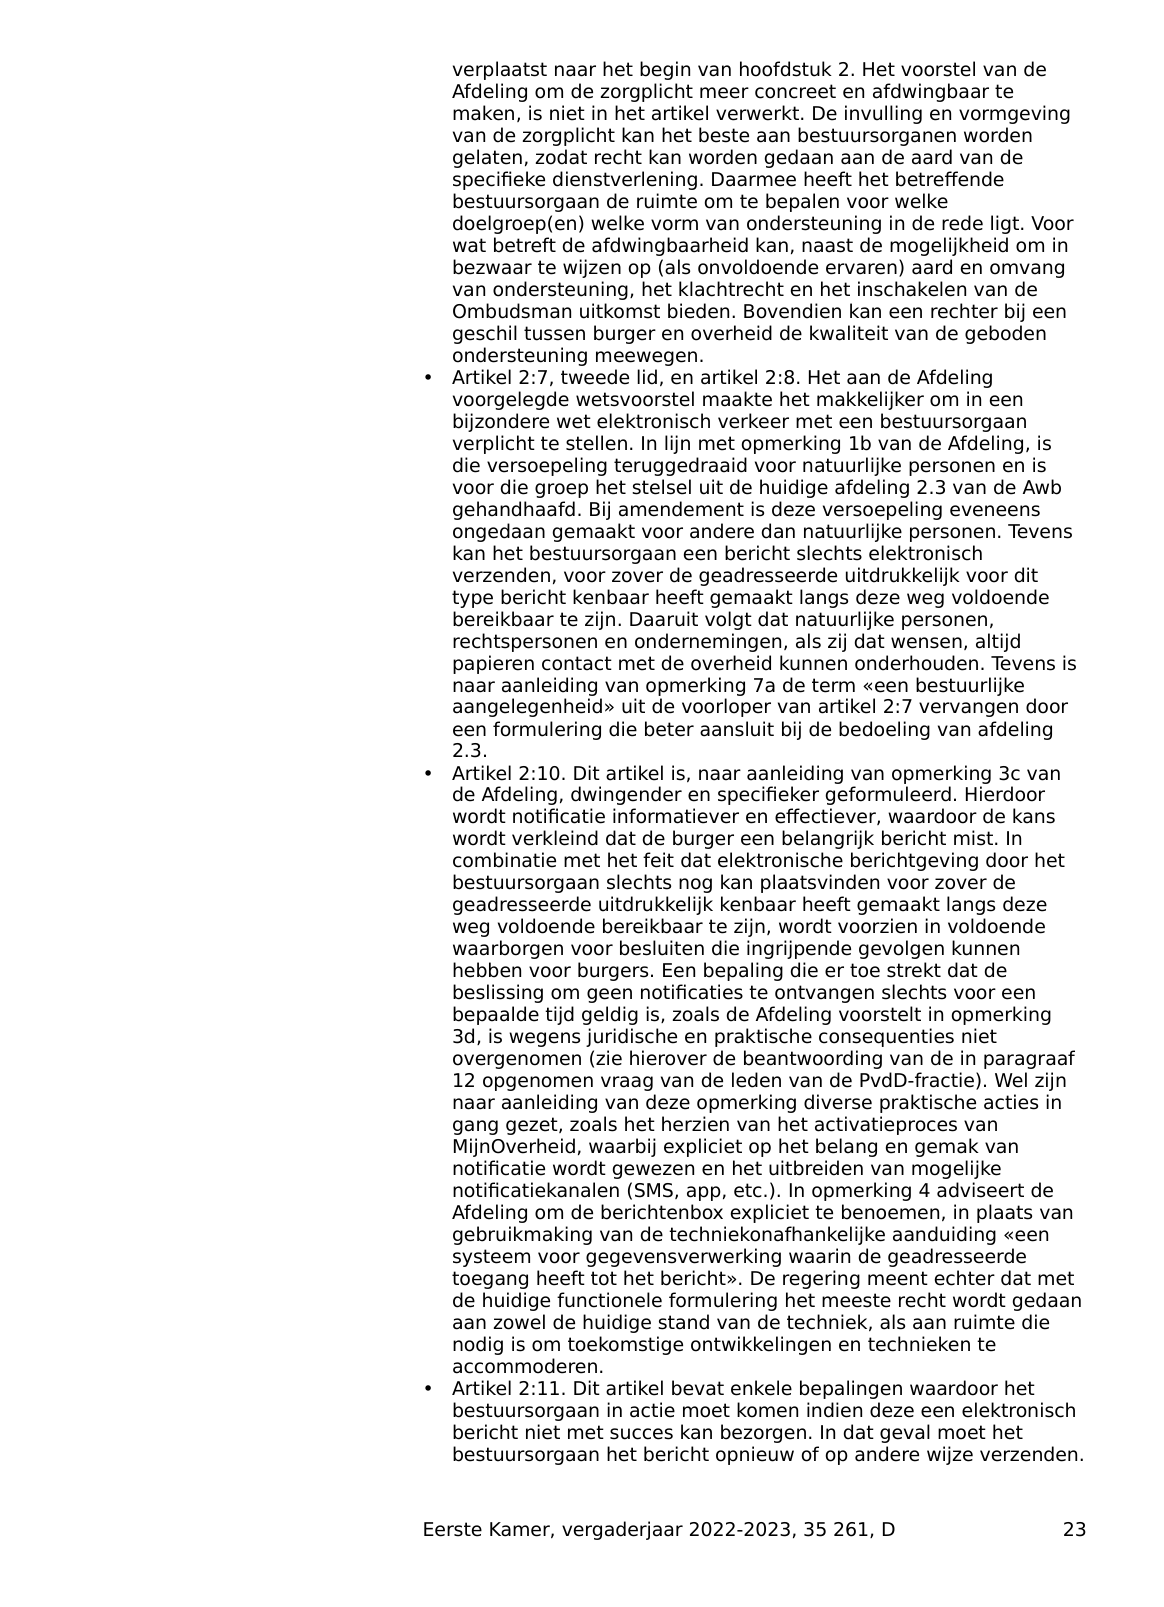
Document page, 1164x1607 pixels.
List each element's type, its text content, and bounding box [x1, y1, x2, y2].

text • Artikel 2:7, tweede lid, en artikel 2:8. Het aan de Afdeling voorgelegde wetsvoorstel maakte het makkelijker om in een bijzondere wet elektronisch verkeer met een bestuursorgaan verplicht te stellen. In lijn met opmerking 1b van de Afdeling, is die versoepeling teruggedraaid voor natuurlijke personen en is voor die groep het stelsel uit de huidige afdeling 2.3 van de Awb gehandhaafd. Bij amendement is deze versoepeling eveneens ongedaan gemaakt voor andere dan natuurlijke personen. Tevens kan het bestuursorgaan een bericht slechts elektronisch verzenden, voor zover de geadresseerde uitdrukkelijk voor dit type bericht kenbaar heeft gemaakt langs deze weg voldoende bereikbaar te zijn. Daaruit volgt dat natuurlijke personen, rechtspersonen en ondernemingen, als zij dat wensen, altijd papieren contact met de overheid kunnen onderhouden. Tevens is naar aanleiding van opmerking 7a de term «een bestuurlijke aangelegenheid» uit de voorloper van artikel 2:7 vervangen door een formulering die beter aansluit bij de bedoeling van afdeling 2.3. [422, 367, 1087, 762]
text • Artikel 2:11. Dit artikel bevat enkele bepalingen waardoor het bestuursorgaan in actie moet komen indien deze een elektronisch bericht niet met succes kan bezorgen. In dat geval moet het bestuursorgaan het bericht opnieuw of op andere wijze verzenden. [422, 1378, 1087, 1466]
text verplaatst naar het begin van hoofdstuk 2. Het voorstel van de Afdeling om de zorgplicht meer concreet en afdwingbaar te maken, is niet in het artikel verwerkt. De invulling en vormgeving van de zorgplicht kan het beste aan bestuursorganen worden gelaten, zodat recht kan worden gedaan aan de aard van de specifieke dienstverlening. Daarmee heeft het betreffende bestuursorgaan de ruimte om te bepalen voor welke doelgroep(en) welke vorm van ondersteuning in de rede ligt. Voor wat betreft de afdwingbaarheid kan, naast de mogelijkheid om in bezwaar te wijzen op (als onvoldoende ervaren) aard en omvang van ondersteuning, het klachtrecht en het inschakelen van de Ombudsman uitkomst bieden. Bovendien kan een rechter bij een geschil tussen burger en overheid de kwaliteit van de geboden ondersteuning meewegen. [422, 59, 1087, 367]
text • Artikel 2:10. Dit artikel is, naar aanleiding van opmerking 3c van de Afdeling, dwingender en specifieker geformuleerd. Hierdoor wordt notificatie informatiever en effectiever, waardoor de kans wordt verkleind dat de burger een belangrijk bericht mist. In combinatie met het feit dat elektronische berichtgeving door het bestuursorgaan slechts nog kan plaatsvinden voor zover de geadresseerde uitdrukkelijk kenbaar heeft gemaakt langs deze weg voldoende bereikbaar te zijn, wordt voorzien in voldoende waarborgen voor besluiten die ingrijpende gevolgen kunnen hebben voor burgers. Een bepaling die er toe strekt dat de beslissing om geen notificaties te ontvangen slechts voor een bepaalde tijd geldig is, zoals de Afdeling voorstelt in opmerking 3d, is wegens juridische en praktische consequenties niet overgenomen (zie hierover de beantwoording van de in paragraaf 12 opgenomen vraag van de leden van de PvdD-fractie). Wel zijn naar aanleiding van deze opmerking diverse praktische acties in gang gezet, zoals het herzien van het activatieproces van MijnOverheid, waarbij expliciet op het belang en gemak van notificatie wordt gewezen en het uitbreiden van mogelijke notificatiekanalen (SMS, app, etc.). In opmerking 4 adviseert de Afdeling om de berichtenbox expliciet te benoemen, in plaats van gebruikmaking van de techniekonafhankelijke aanduiding «een systeem voor gegevensverwerking waarin de geadresseerde toegang heeft tot het bericht». De regering meent echter dat met de huidige functionele formulering het meeste recht wordt gedaan aan zowel de huidige stand van de techniek, als aan ruimte die nodig is om toekomstige ontwikkelingen en technieken te accommoderen. [422, 762, 1087, 1378]
